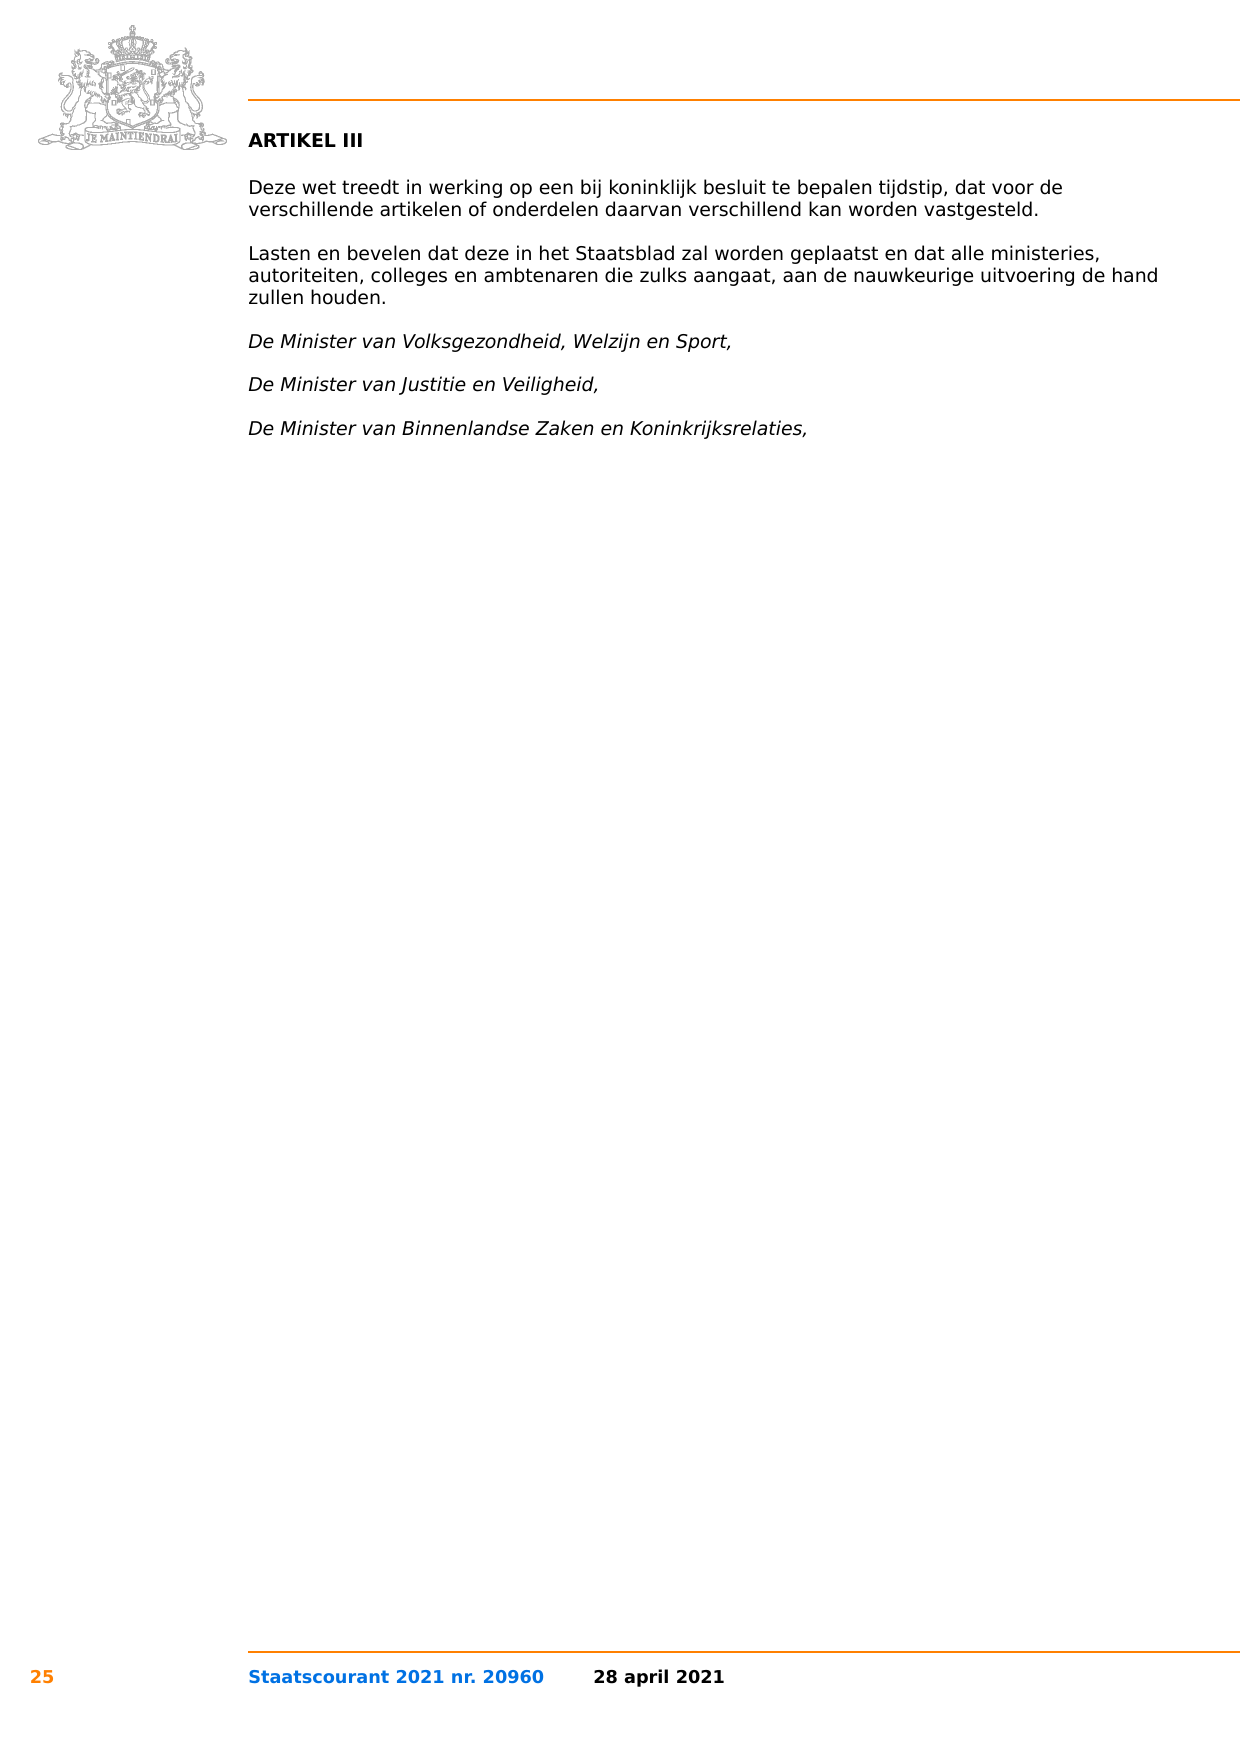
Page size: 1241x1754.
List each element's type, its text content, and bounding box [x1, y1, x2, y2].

text De Minister van Binnenlandse Zaken en Koninkrijksrelaties, [248, 418, 1163, 440]
text Lasten en bevelen dat deze in het Staatsblad zal worden geplaatst en dat alle ministeries, autoriteiten, colleges en ambtenaren die zulks aangaat, aan de nauwkeurige uitvoering de hand zullen houden. [248, 243, 1163, 309]
text Deze wet treedt in werking op een bij koninklijk besluit te bepalen tijdstip, dat voor de verschillende artikelen of onderdelen daarvan verschillend kan worden vastgesteld. [248, 177, 1163, 221]
picture [38, 25, 227, 150]
text De Minister van Volksgezondheid, Welzijn en Sport, [248, 331, 1163, 352]
text De Minister van Justitie en Veiligheid, [248, 374, 1163, 396]
subtitle ARTIKEL III [248, 130, 1163, 152]
